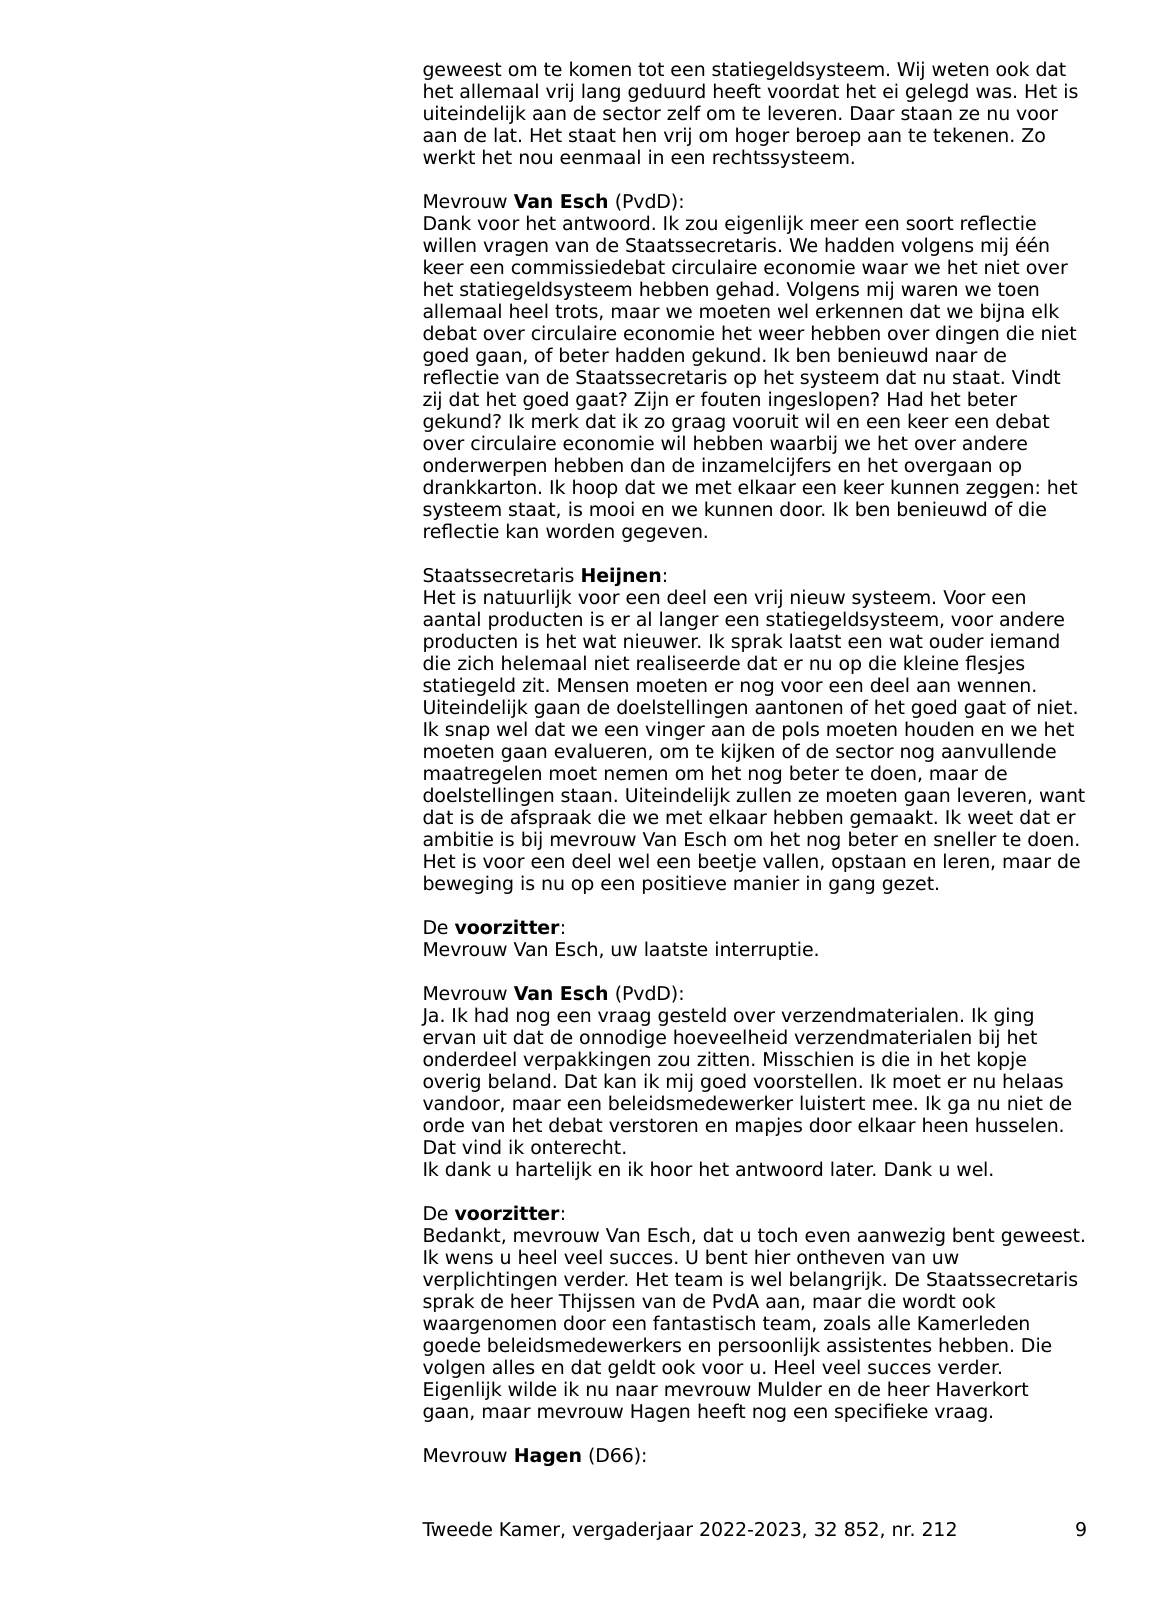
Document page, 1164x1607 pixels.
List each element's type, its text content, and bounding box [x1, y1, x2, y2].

text Het is natuurlijk voor een deel een vrij nieuw systeem. Voor een aantal producten is er al langer een statiegeldsysteem, voor andere producten is het wat nieuwer. Ik sprak laatst een wat ouder iemand die zich helemaal niet realiseerde dat er nu op die kleine flesjes statiegeld zit. Mensen moeten er nog voor een deel aan wennen. Uiteindelijk gaan de doelstellingen aantonen of het goed gaat of niet. Ik snap wel dat we een vinger aan de pols moeten houden en we het moeten gaan evalueren, om te kijken of de sector nog aanvullende maatregelen moet nemen om het nog beter te doen, maar de doelstellingen staan. Uiteindelijk zullen ze moeten gaan leveren, want dat is de afspraak die we met elkaar hebben gemaakt. Ik weet dat er ambitie is bij mevrouw Van Esch om het nog beter en sneller te doen. Het is voor een deel wel een beetje vallen, opstaan en leren, maar de beweging is nu op een positieve manier in gang gezet. [422, 587, 1087, 895]
text Mevrouw Van Esch (PvdD): [422, 983, 1087, 1005]
text Ik dank u hartelijk en ik hoor het antwoord later. Dank u wel. [422, 1159, 1087, 1181]
text Staatssecretaris Heijnen: [422, 565, 1087, 587]
text De voorzitter: [422, 917, 1087, 939]
text geweest om te komen tot een statiegeldsysteem. Wij weten ook dat het allemaal vrij lang geduurd heeft voordat het ei gelegd was. Het is uiteindelijk aan de sector zelf om te leveren. Daar staan ze nu voor aan de lat. Het staat hen vrij om hoger beroep aan te tekenen. Zo werkt het nou eenmaal in een rechtssysteem. [422, 59, 1087, 169]
text Mevrouw Van Esch, uw laatste interruptie. [422, 939, 1087, 961]
text De voorzitter: [422, 1203, 1087, 1225]
text Mevrouw Hagen (D66): [422, 1445, 1087, 1467]
text Mevrouw Van Esch (PvdD): [422, 191, 1087, 213]
text Bedankt, mevrouw Van Esch, dat u toch even aanwezig bent geweest. Ik wens u heel veel succes. U bent hier ontheven van uw verplichtingen verder. Het team is wel belangrijk. De Staatssecretaris sprak de heer Thijssen van de PvdA aan, maar die wordt ook waargenomen door een fantastisch team, zoals alle Kamerleden goede beleidsmedewerkers en persoonlijk assistentes hebben. Die volgen alles en dat geldt ook voor u. Heel veel succes verder. Eigenlijk wilde ik nu naar mevrouw Mulder en de heer Haverkort gaan, maar mevrouw Hagen heeft nog een specifieke vraag. [422, 1225, 1087, 1423]
text Dank voor het antwoord. Ik zou eigenlijk meer een soort reflectie willen vragen van de Staatssecretaris. We hadden volgens mij één keer een commissiedebat circulaire economie waar we het niet over het statiegeldsysteem hebben gehad. Volgens mij waren we toen allemaal heel trots, maar we moeten wel erkennen dat we bijna elk debat over circulaire economie het weer hebben over dingen die niet goed gaan, of beter hadden gekund. Ik ben benieuwd naar de reflectie van de Staatssecretaris op het systeem dat nu staat. Vindt zij dat het goed gaat? Zijn er fouten ingeslopen? Had het beter gekund? Ik merk dat ik zo graag vooruit wil en een keer een debat over circulaire economie wil hebben waarbij we het over andere onderwerpen hebben dan de inzamelcijfers en het overgaan op drankkarton. Ik hoop dat we met elkaar een keer kunnen zeggen: het systeem staat, is mooi en we kunnen door. Ik ben benieuwd of die reflectie kan worden gegeven. [422, 213, 1087, 543]
text Ja. Ik had nog een vraag gesteld over verzendmaterialen. Ik ging ervan uit dat de onnodige hoeveelheid verzendmaterialen bij het onderdeel verpakkingen zou zitten. Misschien is die in het kopje overig beland. Dat kan ik mij goed voorstellen. Ik moet er nu helaas vandoor, maar een beleidsmedewerker luistert mee. Ik ga nu niet de orde van het debat verstoren en mapjes door elkaar heen husselen. Dat vind ik onterecht. [422, 1005, 1087, 1159]
